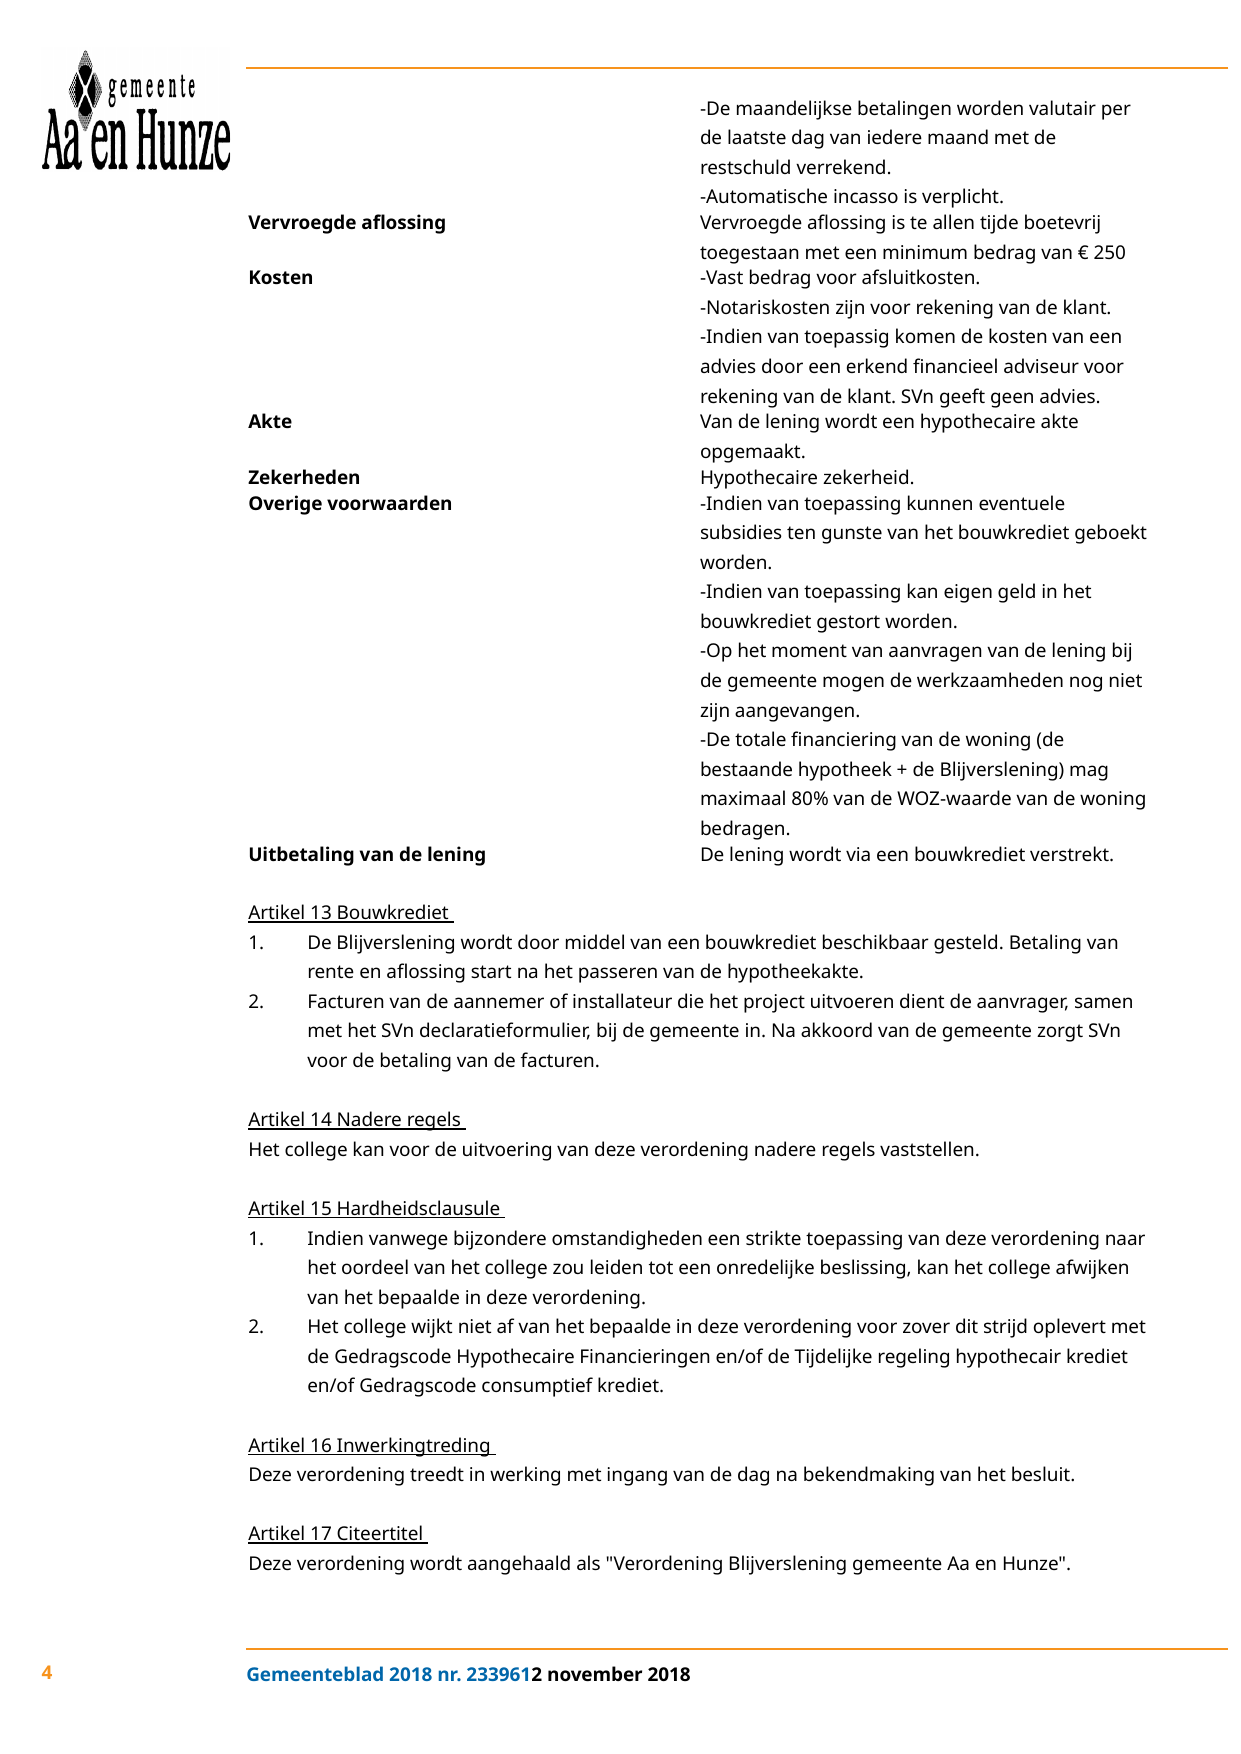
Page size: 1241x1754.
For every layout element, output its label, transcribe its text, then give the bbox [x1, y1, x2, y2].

text Het college kan voor de uitvoering van deze verordening nadere regels vaststellen. [248, 1136, 1152, 1162]
text Deze verordening wordt aangehaald als "Verordening Blijverslening gemeente Aa en Hunze". [248, 1550, 1152, 1576]
table_cell Akte [248, 409, 700, 464]
table_cell Overige voorwaarden [248, 490, 700, 841]
table_cell Zekerheden [248, 464, 700, 490]
list Het college wijkt niet af van het bepaalde in deze verordening voor zover dit strijd oplevert met de Gedragscode Hypothecaire Financieringen en/of de Tijdelijke regeling hypothecair krediet en/of Gedragscode consumptief krediet. [248, 1313, 1152, 1398]
table_cell -De maandelijkse betalingen worden valutair per de laatste dag van iedere maand met de restschuld verrekend. -Automatische incasso is verplicht. [700, 95, 1152, 209]
table_cell De lening wordt via een bouwkrediet verstrekt. [700, 841, 1152, 867]
text Artikel 13 Bouwkrediet [248, 899, 1152, 925]
text Deze verordening treedt in werking met ingang van de dag na bekendmaking van het besluit. [248, 1461, 1152, 1487]
table_cell -Indien van toepassing kunnen eventuele subsidies ten gunste van het bouwkrediet geboekt worden. -Indien van toepassing kan eigen geld in het bouwkrediet gestort worden. -Op het moment van aanvragen van de lening bij de gemeente mogen de werkzaamheden nog niet zijn aangevangen. -De totale financiering van de woning (de bestaande hypotheek + de Blijverslening) mag maximaal 80% van de WOZ-waarde van de woning bedragen. [700, 490, 1152, 841]
text Artikel 16 Inwerkingtreding [248, 1432, 1152, 1458]
list Indien vanwege bijzondere omstandigheden een strikte toepassing van deze verordening naar het oordeel van het college zou leiden tot een onredelijke beslissing, kan het college afwijken van het bepaalde in deze verordening. [248, 1225, 1152, 1310]
table_cell Kosten [248, 265, 700, 409]
text Artikel 17 Citeertitel [248, 1521, 1152, 1546]
text Artikel 15 Hardheidsclausule [248, 1195, 1152, 1221]
list De Blijverslening wordt door middel van een bouwkrediet beschikbaar gesteld. Betaling van rente en aflossing start na het passeren van de hypotheekakte. [248, 929, 1152, 984]
table_cell [248, 95, 700, 209]
list Facturen van de aannemer of installateur die het project uitvoeren dient de aanvrager, samen met het SVn declaratieformulier, bij de gemeente in. Na akkoord van de gemeente zorgt SVn voor de betaling van de facturen. [248, 988, 1152, 1073]
table_cell Hypothecaire zekerheid. [700, 464, 1152, 490]
table_cell Uitbetaling van de lening [248, 841, 700, 867]
table_cell Vervroegde aflossing is te allen tijde boetevrij toegestaan met een minimum bedrag van € 250 [700, 209, 1152, 264]
text Artikel 14 Nadere regels [248, 1106, 1152, 1132]
picture [41, 47, 231, 172]
table_cell Vervroegde aflossing [248, 209, 700, 264]
table_cell -Vast bedrag voor afsluitkosten. -Notariskosten zijn voor rekening van de klant. -Indien van toepassig komen de kosten van een advies door een erkend financieel adviseur voor rekening van de klant. SVn geeft geen advies. [700, 265, 1152, 409]
table_cell Van de lening wordt een hypothecaire akte opgemaakt. [700, 409, 1152, 464]
